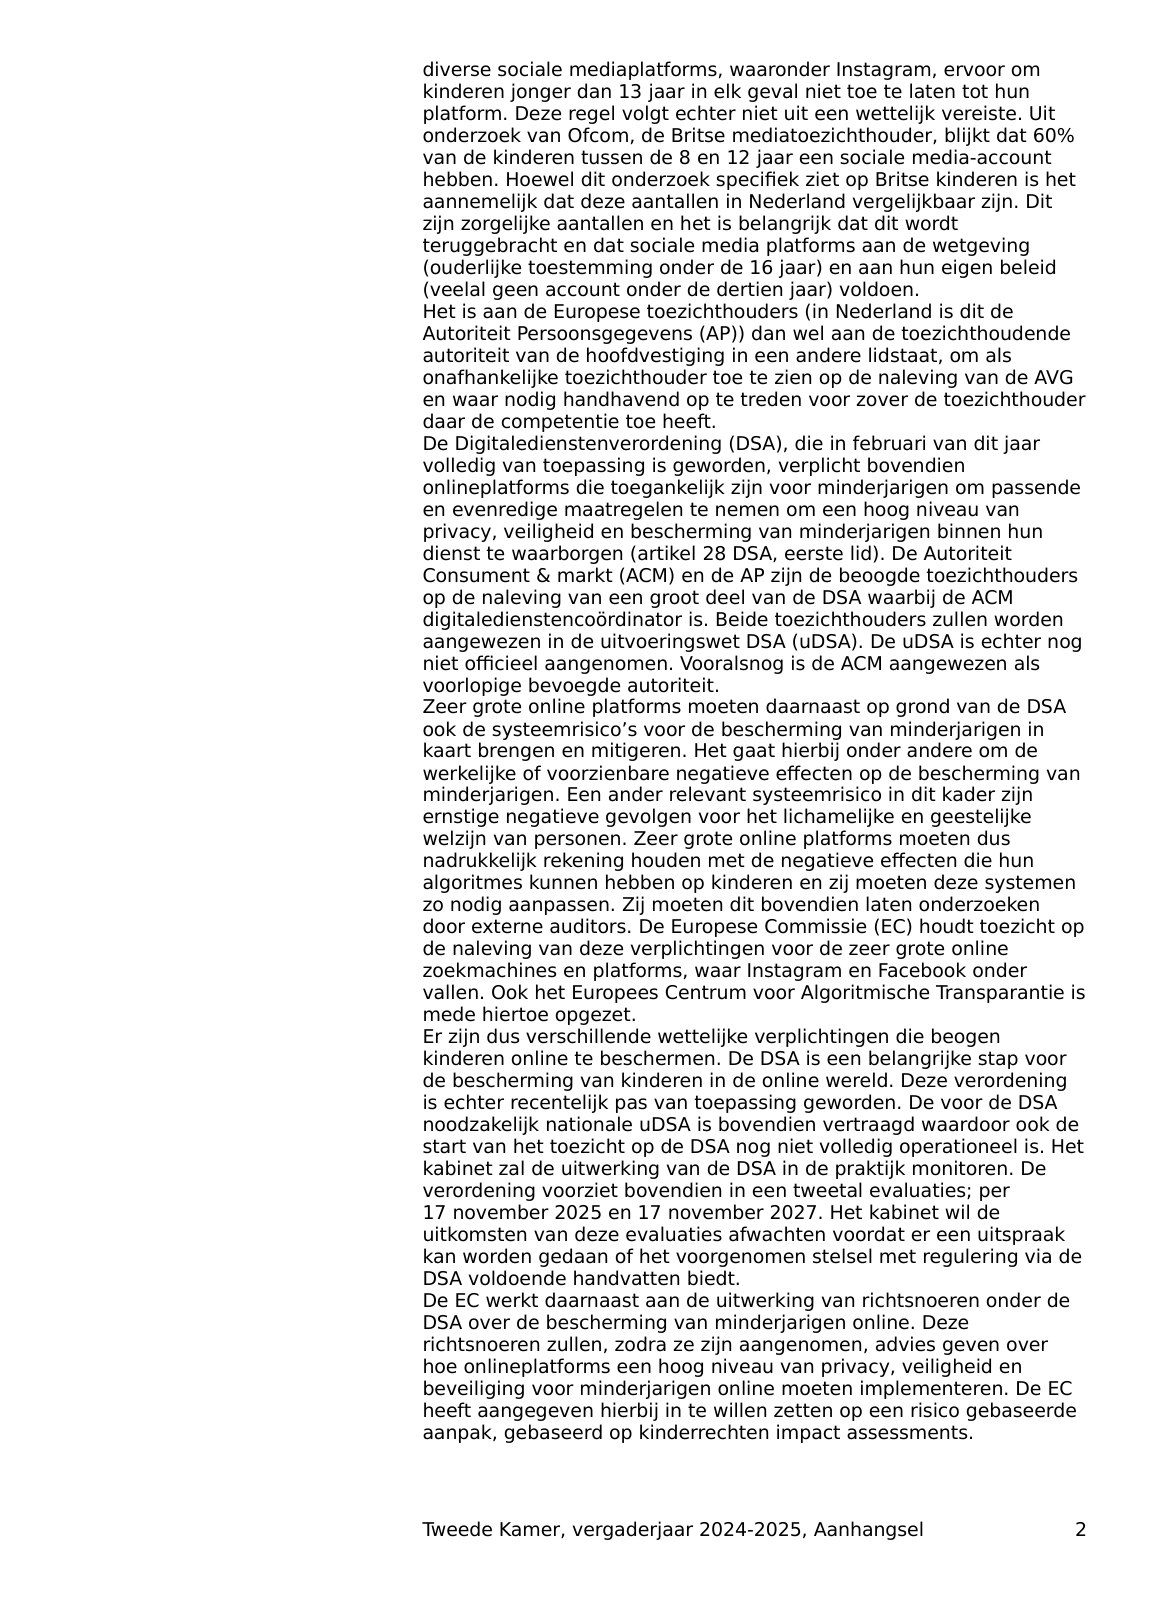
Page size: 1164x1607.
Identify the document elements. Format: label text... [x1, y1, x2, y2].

text Het is aan de Europese toezichthouders (in Nederland is dit de Autoriteit Persoonsgegevens (AP)) dan wel aan de toezichthoudende autoriteit van de hoofdvestiging in een andere lidstaat, om als onafhankelijke toezichthouder toe te zien op de naleving van de AVG en waar nodig handhavend op te treden voor zover de toezichthouder daar de competentie toe heeft. [422, 301, 1087, 433]
text Zeer grote online platforms moeten daarnaast op grond van de DSA ook de systeemrisico’s voor de bescherming van minderjarigen in kaart brengen en mitigeren. Het gaat hierbij onder andere om de werkelijke of voorzienbare negatieve effecten op de bescherming van minderjarigen. Een ander relevant systeemrisico in dit kader zijn ernstige negatieve gevolgen voor het lichamelijke en geestelijke welzijn van personen. Zeer grote online platforms moeten dus nadrukkelijk rekening houden met de negatieve effecten die hun algoritmes kunnen hebben op kinderen en zij moeten deze systemen zo nodig aanpassen. Zij moeten dit bovendien laten onderzoeken door externe auditors. De Europese Commissie (EC) houdt toezicht op de naleving van deze verplichtingen voor de zeer grote online zoekmachines en platforms, waar Instagram en Facebook onder vallen. Ook het Europees Centrum voor Algoritmische Transparantie is mede hiertoe opgezet. [422, 696, 1087, 1026]
text Er zijn dus verschillende wettelijke verplichtingen die beogen kinderen online te beschermen. De DSA is een belangrijke stap voor de bescherming van kinderen in de online wereld. Deze verordening is echter recentelijk pas van toepassing geworden. De voor de DSA noodzakelijk nationale uDSA is bovendien vertraagd waardoor ook de start van het toezicht op de DSA nog niet volledig operationeel is. Het kabinet zal de uitwerking van de DSA in de praktijk monitoren. De verordening voorziet bovendien in een tweetal evaluaties; per 17 november 2025 en 17 november 2027. Het kabinet wil de uitkomsten van deze evaluaties afwachten voordat er een uitspraak kan worden gedaan of het voorgenomen stelsel met regulering via de DSA voldoende handvatten biedt. [422, 1026, 1087, 1290]
text diverse sociale mediaplatforms, waaronder Instagram, ervoor om kinderen jonger dan 13 jaar in elk geval niet toe te laten tot hun platform. Deze regel volgt echter niet uit een wettelijk vereiste. Uit onderzoek van Ofcom, de Britse mediatoezichthouder, blijkt dat 60% van de kinderen tussen de 8 en 12 jaar een sociale media-account hebben. Hoewel dit onderzoek specifiek ziet op Britse kinderen is het aannemelijk dat deze aantallen in Nederland vergelijkbaar zijn. Dit zijn zorgelijke aantallen en het is belangrijk dat dit wordt teruggebracht en dat sociale media platforms aan de wetgeving (ouderlijke toestemming onder de 16 jaar) en aan hun eigen beleid (veelal geen account onder de dertien jaar) voldoen. [422, 59, 1087, 301]
text De EC werkt daarnaast aan de uitwerking van richtsnoeren onder de DSA over de bescherming van minderjarigen online. Deze richtsnoeren zullen, zodra ze zijn aangenomen, advies geven over hoe onlineplatforms een hoog niveau van privacy, veiligheid en beveiliging voor minderjarigen online moeten implementeren. De EC heeft aangegeven hierbij in te willen zetten op een risico gebaseerde aanpak, gebaseerd op kinderrechten impact assessments. [422, 1290, 1087, 1444]
text De Digitaledienstenverordening (DSA), die in februari van dit jaar volledig van toepassing is geworden, verplicht bovendien onlineplatforms die toegankelijk zijn voor minderjarigen om passende en evenredige maatregelen te nemen om een hoog niveau van privacy, veiligheid en bescherming van minderjarigen binnen hun dienst te waarborgen (artikel 28 DSA, eerste lid). De Autoriteit Consument & markt (ACM) en de AP zijn de beoogde toezichthouders op de naleving van een groot deel van de DSA waarbij de ACM digitaledienstencoördinator is. Beide toezichthouders zullen worden aangewezen in de uitvoeringswet DSA (uDSA). De uDSA is echter nog niet officieel aangenomen. Vooralsnog is de ACM aangewezen als voorlopige bevoegde autoriteit. [422, 433, 1087, 696]
